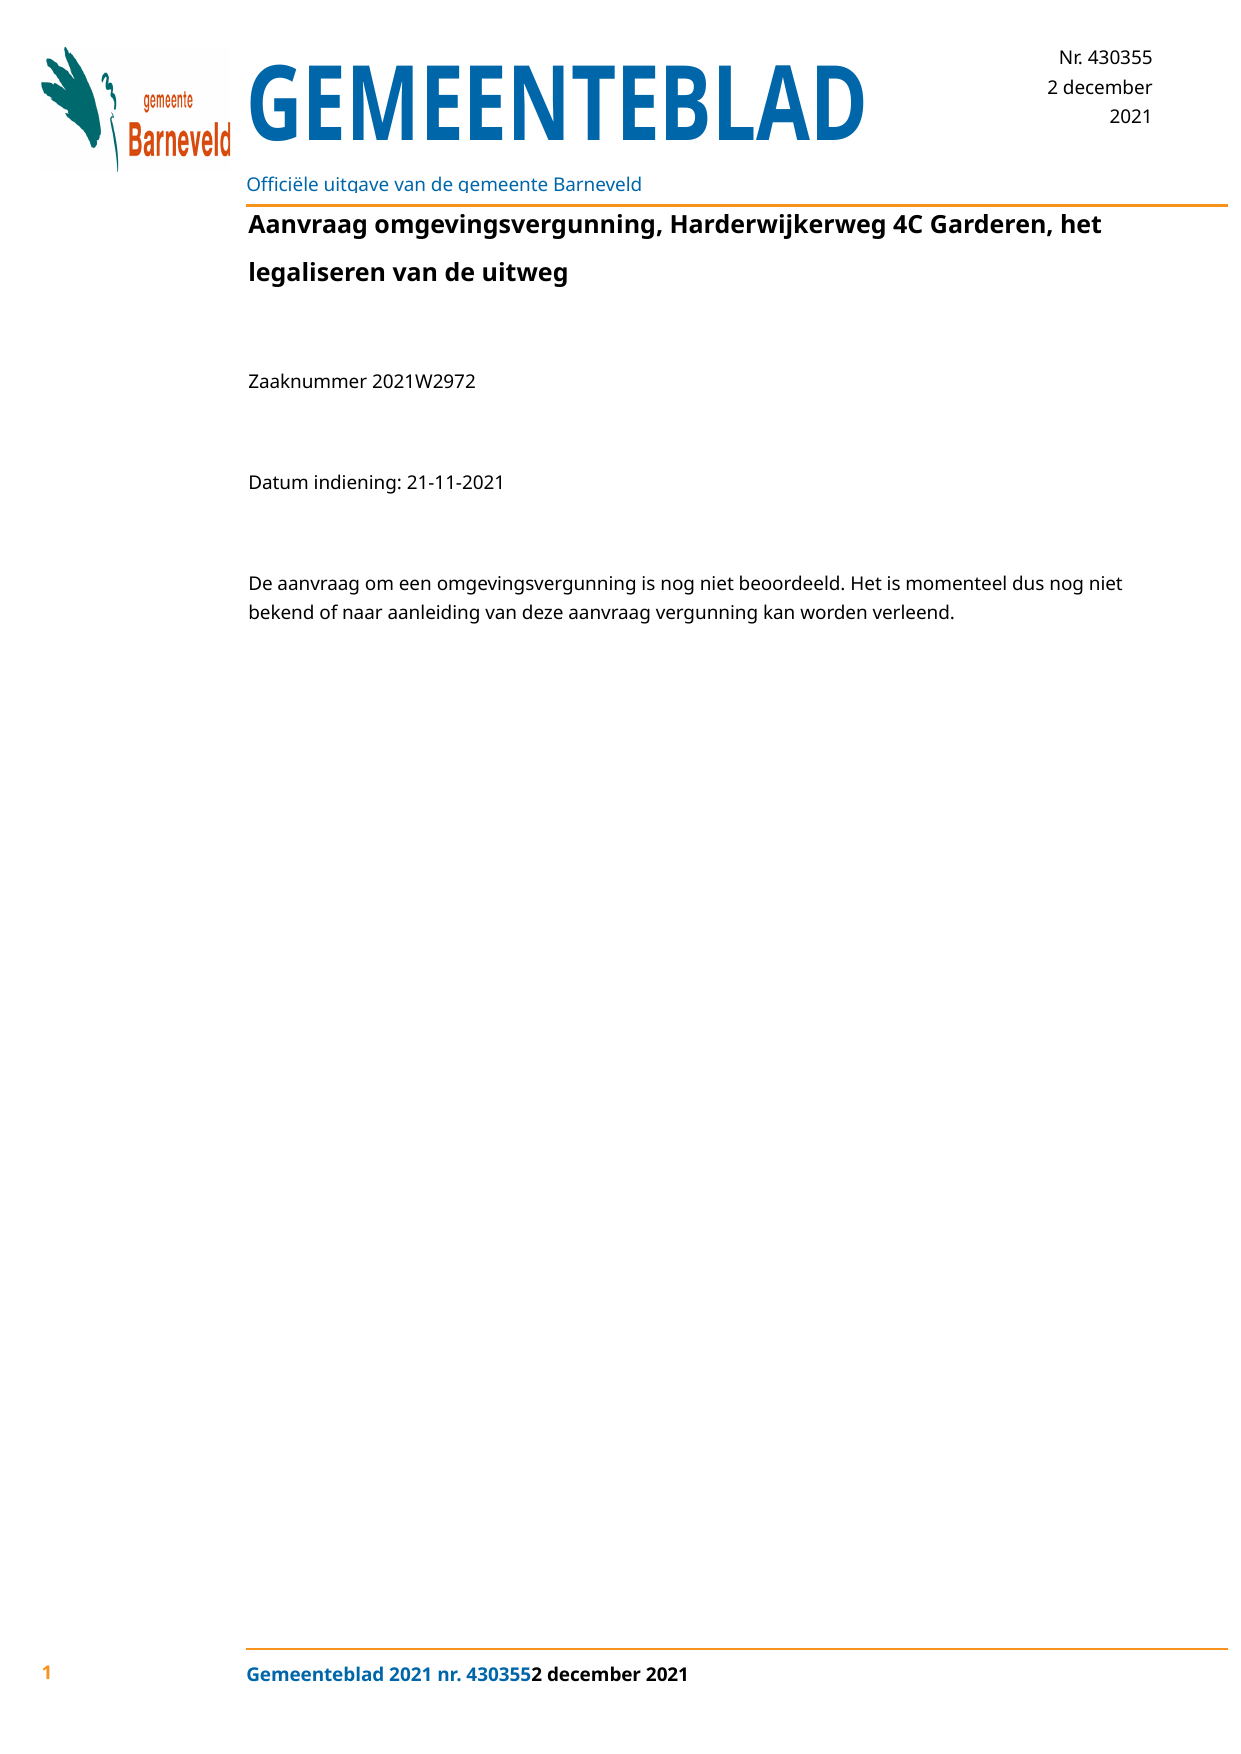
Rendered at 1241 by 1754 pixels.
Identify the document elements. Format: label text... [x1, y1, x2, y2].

text Datum indiening: 21-11-2021 [248, 469, 1152, 495]
text Zaaknummer 2021W2972 [248, 368, 1152, 394]
text De aanvraag om een omgevingsvergunning is nog niet beoordeeld. Het is momenteel dus nog niet bekend of naar aanleiding van deze aanvraag vergunning kan worden verleend. [248, 570, 1152, 625]
picture [41, 47, 231, 172]
text Aanvraag omgevingsvergunning, Harderwijkerweg 4C Garderen, het legaliseren van de uitweg [248, 207, 1152, 288]
